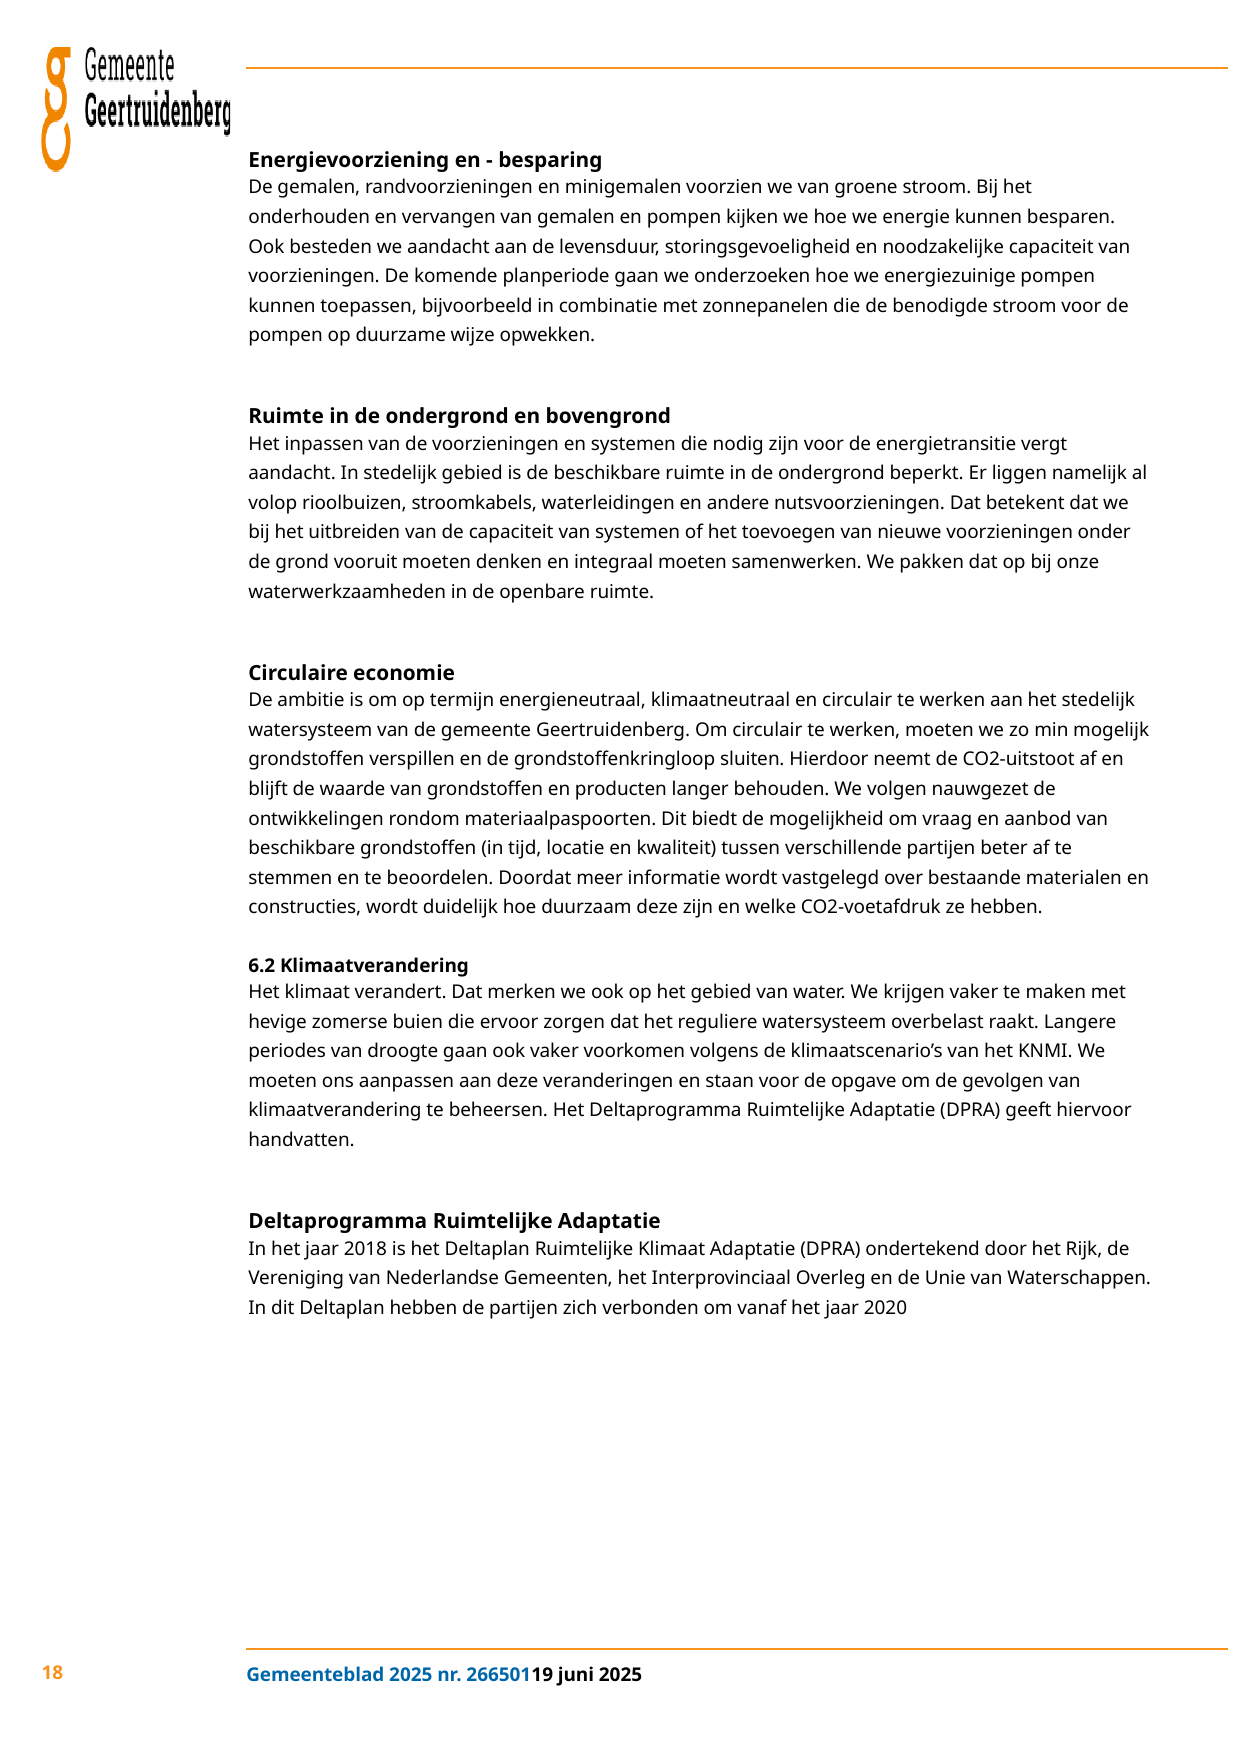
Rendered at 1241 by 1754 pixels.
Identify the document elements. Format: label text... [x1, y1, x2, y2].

text Ruimte in de ondergrond en bovengrond [248, 402, 1152, 430]
text Circulaire economie [248, 658, 1152, 686]
text De ambitie is om op termijn energieneutraal, klimaatneutraal en circulair te werken aan het stedelijk watersysteem van de gemeente Geertruidenberg. Om circulair te werken, moeten we zo min mogelijk grondstoffen verspillen en de grondstoffenkringloop sluiten. Hierdoor neemt de CO2-uitstoot af en blijft de waarde van grondstoffen en producten langer behouden. We volgen nauwgezet de ontwikkelingen rondom materiaalpaspoorten. Dit biedt de mogelijkheid om vraag en aanbod van beschikbare grondstoffen (in tijd, locatie en kwaliteit) tussen verschillende partijen beter af te stemmen en te beoordelen. Doordat meer informatie wordt vastgelegd over bestaande materialen en constructies, wordt duidelijk hoe duurzaam deze zijn en welke CO2-voetafdruk ze hebben. [248, 686, 1152, 919]
text 6.2 Klimaatverandering [248, 953, 1152, 978]
picture [41, 47, 231, 172]
text Het klimaat verandert. Dat merken we ook op het gebied van water. We krijgen vaker te maken met hevige zomerse buien die ervoor zorgen dat het reguliere watersysteem overbelast raakt. Langere periodes van droogte gaan ook vaker voorkomen volgens de klimaatscenario’s van het KNMI. We moeten ons aanpassen aan deze veranderingen en staan voor de opgave om de gevolgen van klimaatverandering te beheersen. Het Deltaprogramma Ruimtelijke Adaptatie (DPRA) geeft hiervoor handvatten. [248, 978, 1152, 1152]
text In het jaar 2018 is het Deltaplan Ruimtelijke Klimaat Adaptatie (DPRA) ondertekend door het Rijk, de Vereniging van Nederlandse Gemeenten, het Interprovinciaal Overleg en de Unie van Waterschappen. In dit Deltaplan hebben de partijen zich verbonden om vanaf het jaar 2020 [248, 1235, 1152, 1319]
text De gemalen, randvoorzieningen en minigemalen voorzien we van groene stroom. Bij het onderhouden en vervangen van gemalen en pompen kijken we hoe we energie kunnen besparen. Ook besteden we aandacht aan de levensduur, storingsgevoeligheid en noodzakelijke capaciteit van voorzieningen. De komende planperiode gaan we onderzoeken hoe we energiezuinige pompen kunnen toepassen, bijvoorbeeld in combinatie met zonnepanelen die de benodigde stroom voor de pompen op duurzame wijze opwekken. [248, 174, 1152, 347]
text Het inpassen van de voorzieningen en systemen die nodig zijn voor de energietransitie vergt aandacht. In stedelijk gebied is de beschikbare ruimte in de ondergrond beperkt. Er liggen namelijk al volop rioolbuizen, stroomkabels, waterleidingen en andere nutsvoorzieningen. Dat betekent dat we bij het uitbreiden van de capaciteit van systemen of het toevoegen van nieuwe voorzieningen onder de grond vooruit moeten denken en integraal moeten samenwerken. We pakken dat op bij onze waterwerkzaamheden in de openbare ruimte. [248, 430, 1152, 604]
text Energievoorziening en - besparing [248, 145, 1152, 174]
text Deltaprogramma Ruimtelijke Adaptatie [248, 1206, 1152, 1235]
